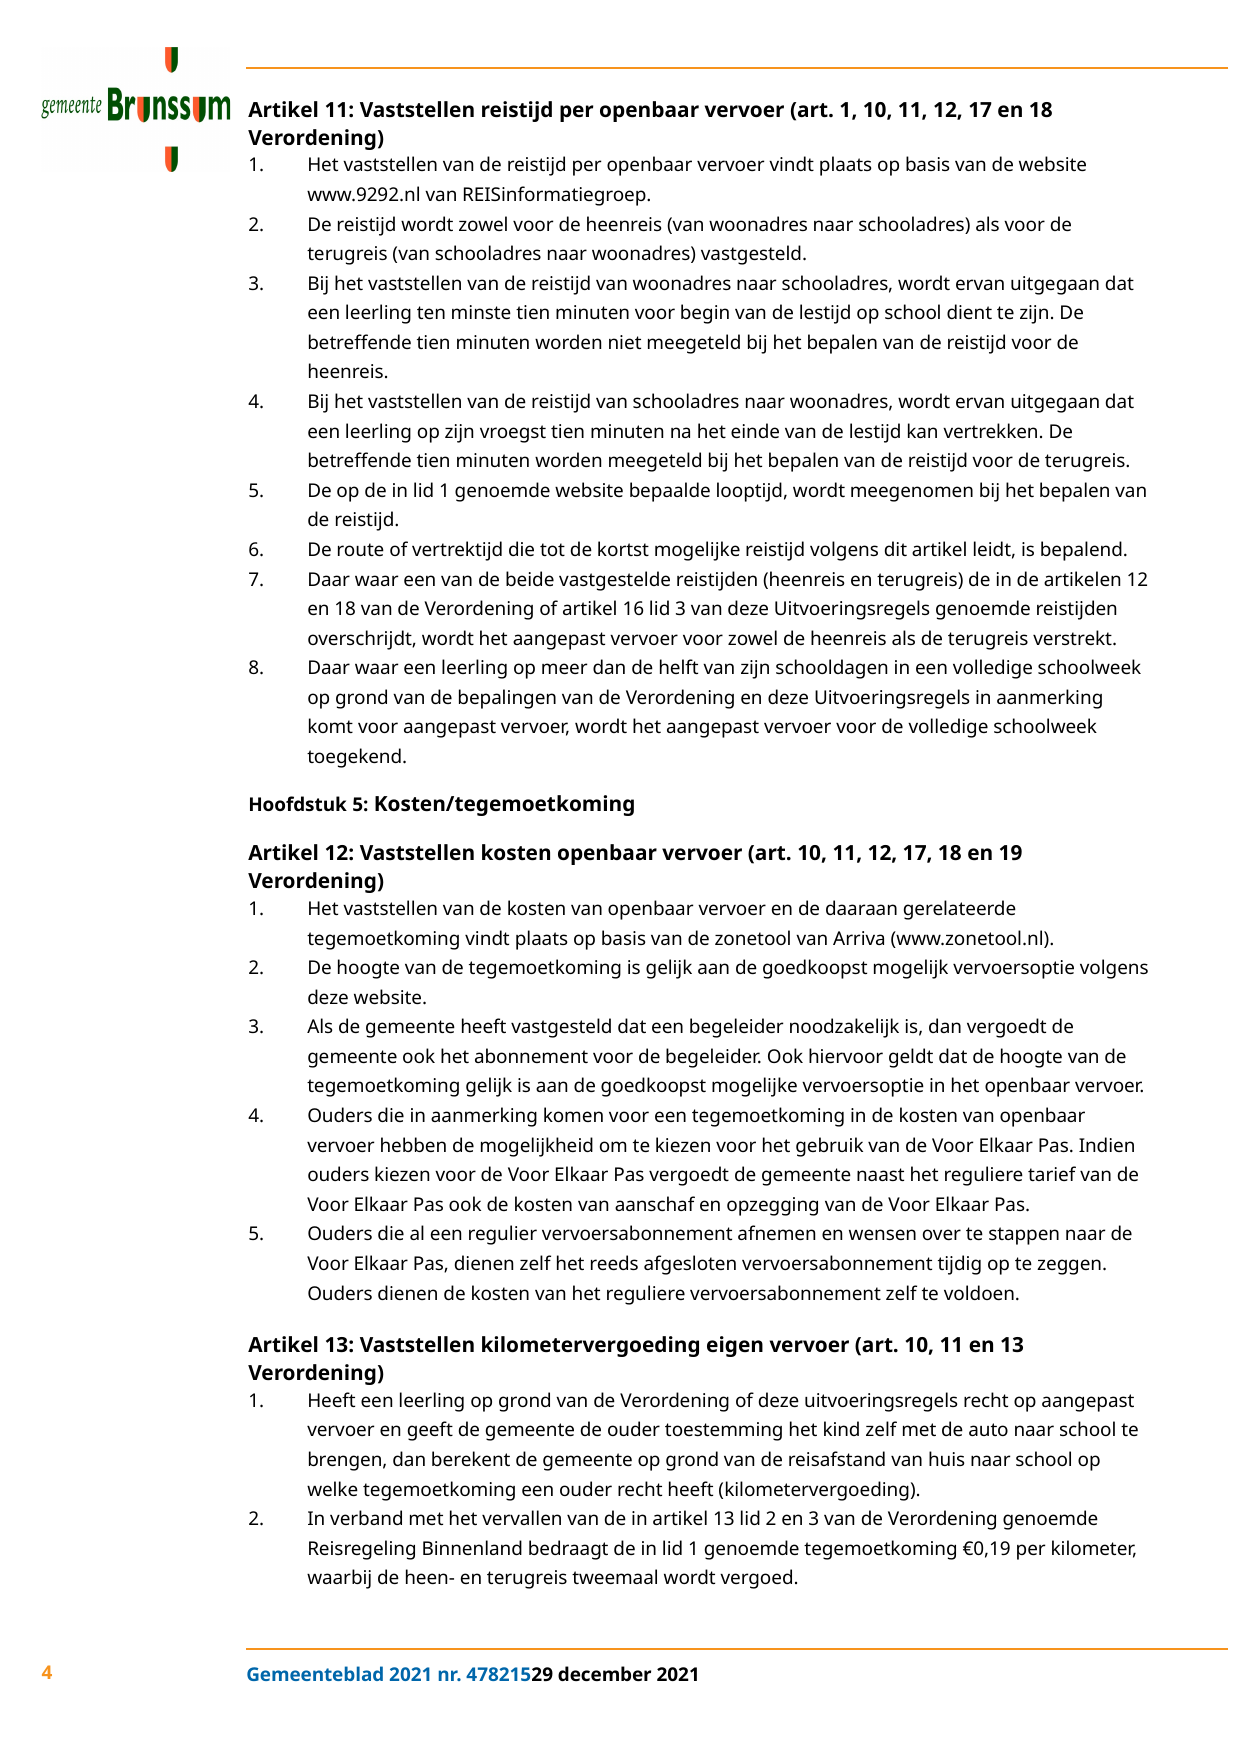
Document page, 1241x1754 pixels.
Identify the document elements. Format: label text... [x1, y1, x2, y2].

list Heeft een leerling op grond van de Verordening of deze uitvoeringsregels recht op aangepast vervoer en geeft de gemeente de ouder toestemming het kind zelf met de auto naar school te brengen, dan berekent de gemeente op grond van de reisafstand van huis naar school op welke tegemoetkoming een ouder recht heeft (kilometervergoeding). [248, 1387, 1152, 1501]
text Hoofdstuk 5: Kosten/tegemoetkoming [248, 789, 1152, 817]
list Als de gemeente heeft vastgesteld dat een begeleider noodzakelijk is, dan vergoedt de gemeente ook het abonnement voor de begeleider. Ook hiervoor geldt dat de hoogte van de tegemoetkoming gelijk is aan de goedkoopst mogelijke vervoersoptie in het openbaar vervoer. [248, 1013, 1152, 1098]
list De hoogte van de tegemoetkoming is gelijk aan de goedkoopst mogelijk vervoersoptie volgens deze website. [248, 954, 1152, 1009]
text Artikel 12: Vaststellen kosten openbaar vervoer (art. 10, 11, 12, 17, 18 en 19 Verordening) [248, 838, 1152, 895]
list De route of vertrektijd die tot de kortst mogelijke reistijd volgens dit artikel leidt, is bepalend. [248, 536, 1152, 562]
list Daar waar een leerling op meer dan de helft van zijn schooldagen in een volledige schoolweek op grond van de bepalingen van de Verordening en deze Uitvoeringsregels in aanmerking komt voor aangepast vervoer, wordt het aangepast vervoer voor de volledige schoolweek toegekend. [248, 654, 1152, 769]
list Het vaststellen van de reistijd per openbaar vervoer vindt plaats op basis van de website www.9292.nl van REISinformatiegroep. [248, 152, 1152, 207]
list Bij het vaststellen van de reistijd van woonadres naar schooladres, wordt ervan uitgegaan dat een leerling ten minste tien minuten voor begin van de lestijd op school dient te zijn. De betreffende tien minuten worden niet meegeteld bij het bepalen van de reistijd voor de heenreis. [248, 270, 1152, 384]
picture [41, 47, 231, 172]
text Artikel 11: Vaststellen reistijd per openbaar vervoer (art. 1, 10, 11, 12, 17 en 18 Verordening) [248, 95, 1152, 152]
list De op de in lid 1 genoemde website bepaalde looptijd, wordt meegenomen bij het bepalen van de reistijd. [248, 477, 1152, 532]
list Ouders die al een regulier vervoersabonnement afnemen en wensen over te stappen naar de Voor Elkaar Pas, dienen zelf het reeds afgesloten vervoersabonnement tijdig op te zeggen. Ouders dienen de kosten van het reguliere vervoersabonnement zelf te voldoen. [248, 1221, 1152, 1305]
text Artikel 13: Vaststellen kilometervergoeding eigen vervoer (art. 10, 11 en 13 Verordening) [248, 1330, 1152, 1387]
list De reistijd wordt zowel voor de heenreis (van woonadres naar schooladres) als voor de terugreis (van schooladres naar woonadres) vastgesteld. [248, 211, 1152, 266]
list Daar waar een van de beide vastgestelde reistijden (heenreis en terugreis) de in de artikelen 12 en 18 van de Verordening of artikel 16 lid 3 van deze Uitvoeringsregels genoemde reistijden overschrijdt, wordt het aangepast vervoer voor zowel de heenreis als de terugreis verstrekt. [248, 566, 1152, 651]
list Ouders die in aanmerking komen voor een tegemoetkoming in de kosten van openbaar vervoer hebben de mogelijkheid om te kiezen voor het gebruik van de Voor Elkaar Pas. Indien ouders kiezen voor de Voor Elkaar Pas vergoedt de gemeente naast het reguliere tarief van de Voor Elkaar Pas ook de kosten van aanschaf en opzegging van de Voor Elkaar Pas. [248, 1102, 1152, 1217]
list Het vaststellen van de kosten van openbaar vervoer en de daaraan gerelateerde tegemoetkoming vindt plaats op basis van de zonetool van Arriva (www.zonetool.nl). [248, 895, 1152, 950]
list Bij het vaststellen van de reistijd van schooladres naar woonadres, wordt ervan uitgegaan dat een leerling op zijn vroegst tien minuten na het einde van de lestijd kan vertrekken. De betreffende tien minuten worden meegeteld bij het bepalen van de reistijd voor de terugreis. [248, 388, 1152, 473]
list In verband met het vervallen van de in artikel 13 lid 2 en 3 van de Verordening genoemde Reisregeling Binnenland bedraagt de in lid 1 genoemde tegemoetkoming €0,19 per kilometer, waarbij de heen- en terugreis tweemaal wordt vergoed. [248, 1505, 1152, 1590]
